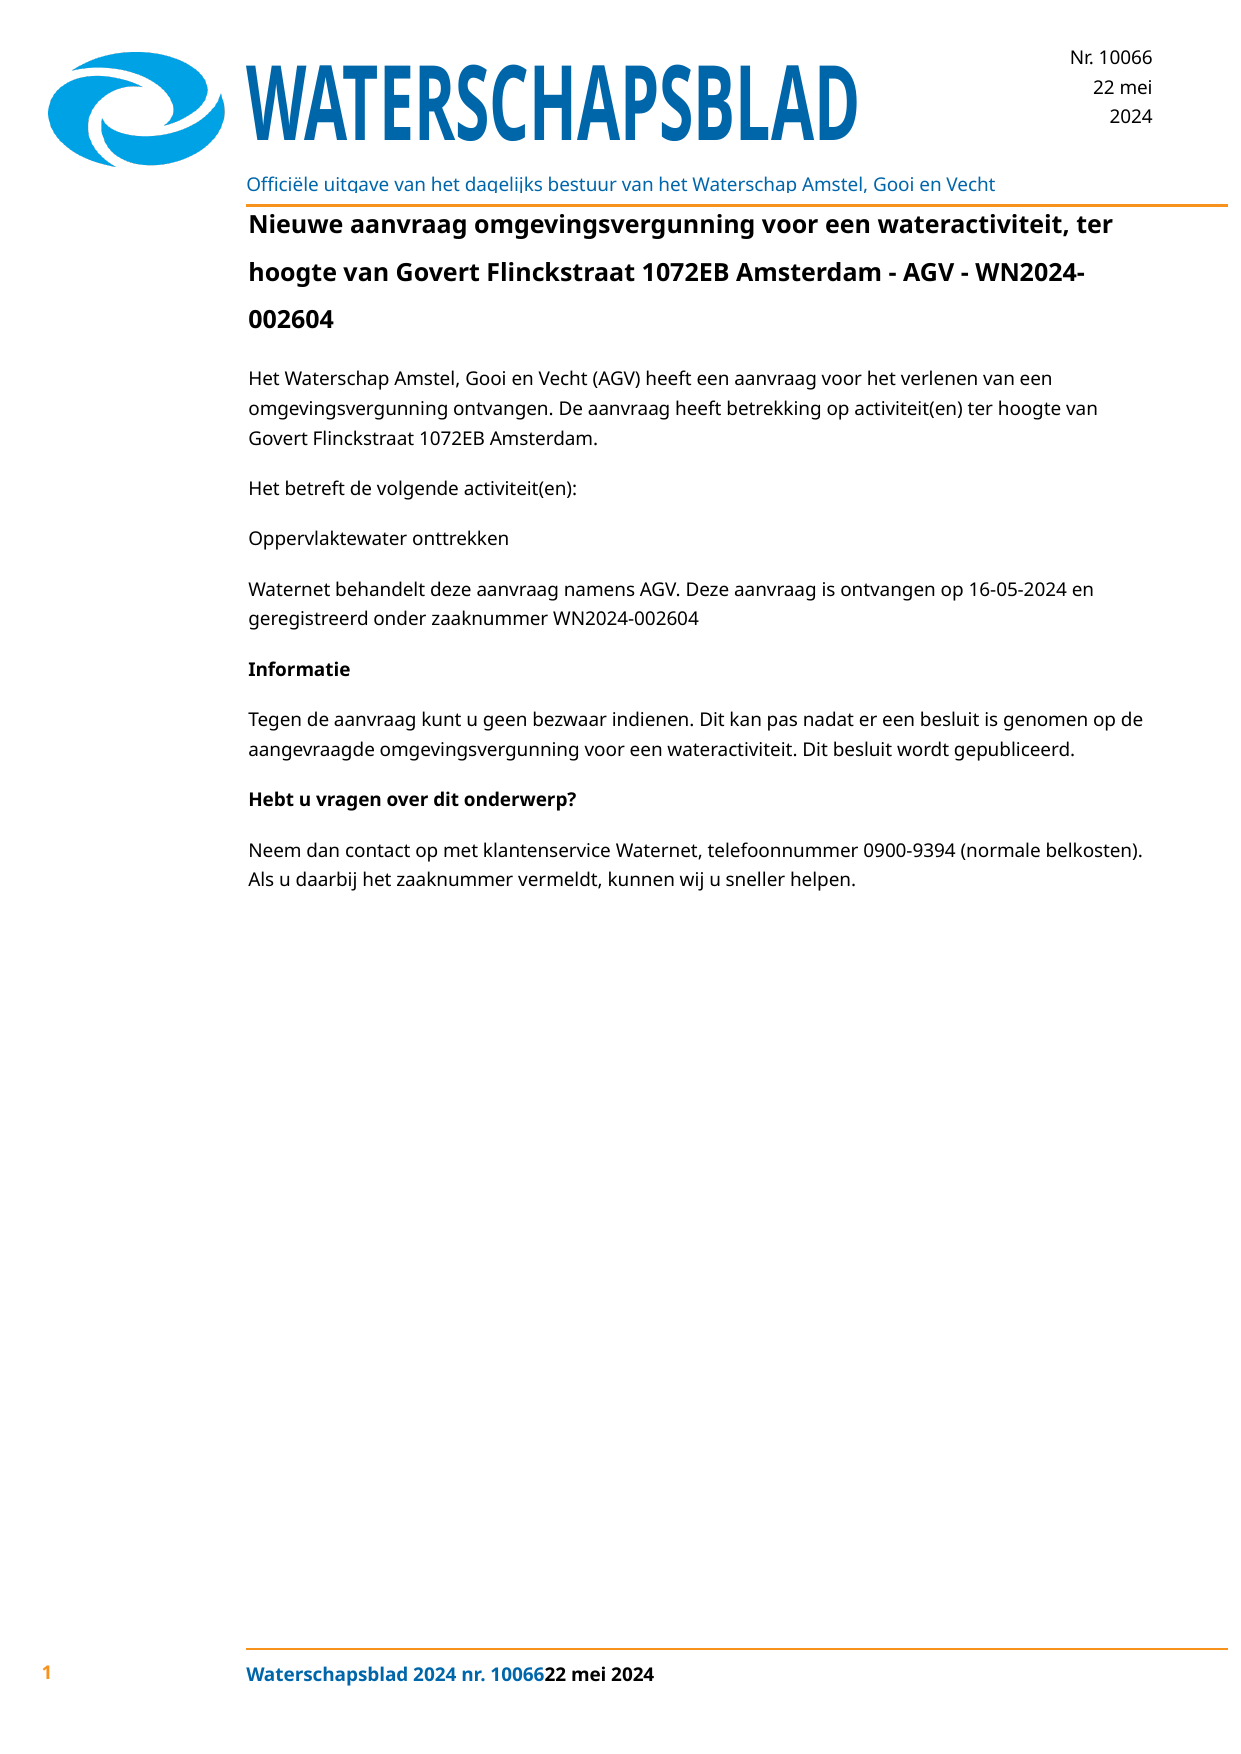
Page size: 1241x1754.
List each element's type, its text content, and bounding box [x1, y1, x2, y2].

text Informatie [248, 656, 1152, 682]
text Het Waterschap Amstel, Gooi en Vecht (AGV) heeft een aanvraag voor het verlenen van een omgevingsvergunning ontvangen. De aanvraag heeft betrekking op activiteit(en) ter hoogte van Govert Flinckstraat 1072EB Amsterdam. [248, 366, 1152, 450]
text Nieuwe aanvraag omgevingsvergunning voor een wateractiviteit, ter hoogte van Govert Flinckstraat 1072EB Amsterdam - AGV - WN2024-002604 [248, 207, 1152, 336]
text Neem dan contact op met klantenservice Waternet, telefoonnummer 0900-9394 (normale belkosten). Als u daarbij het zaaknummer vermeldt, kunnen wij u sneller helpen. [248, 837, 1152, 892]
text Waternet behandelt deze aanvraag namens AGV. Deze aanvraag is ontvangen op 16-05-2024 en geregistreerd onder zaaknummer WN2024-002604 [248, 576, 1152, 631]
picture [41, 47, 231, 172]
text Het betreft de volgende activiteit(en): [248, 475, 1152, 501]
text Tegen de aanvraag kunt u geen bezwaar indienen. Dit kan pas nadat er een besluit is genomen op de aangevraagde omgevingsvergunning voor een wateractiviteit. Dit besluit wordt gepubliceerd. [248, 706, 1152, 762]
text Hebt u vragen over dit onderwerp? [248, 786, 1152, 812]
text Oppervlaktewater onttrekken [248, 526, 1152, 551]
